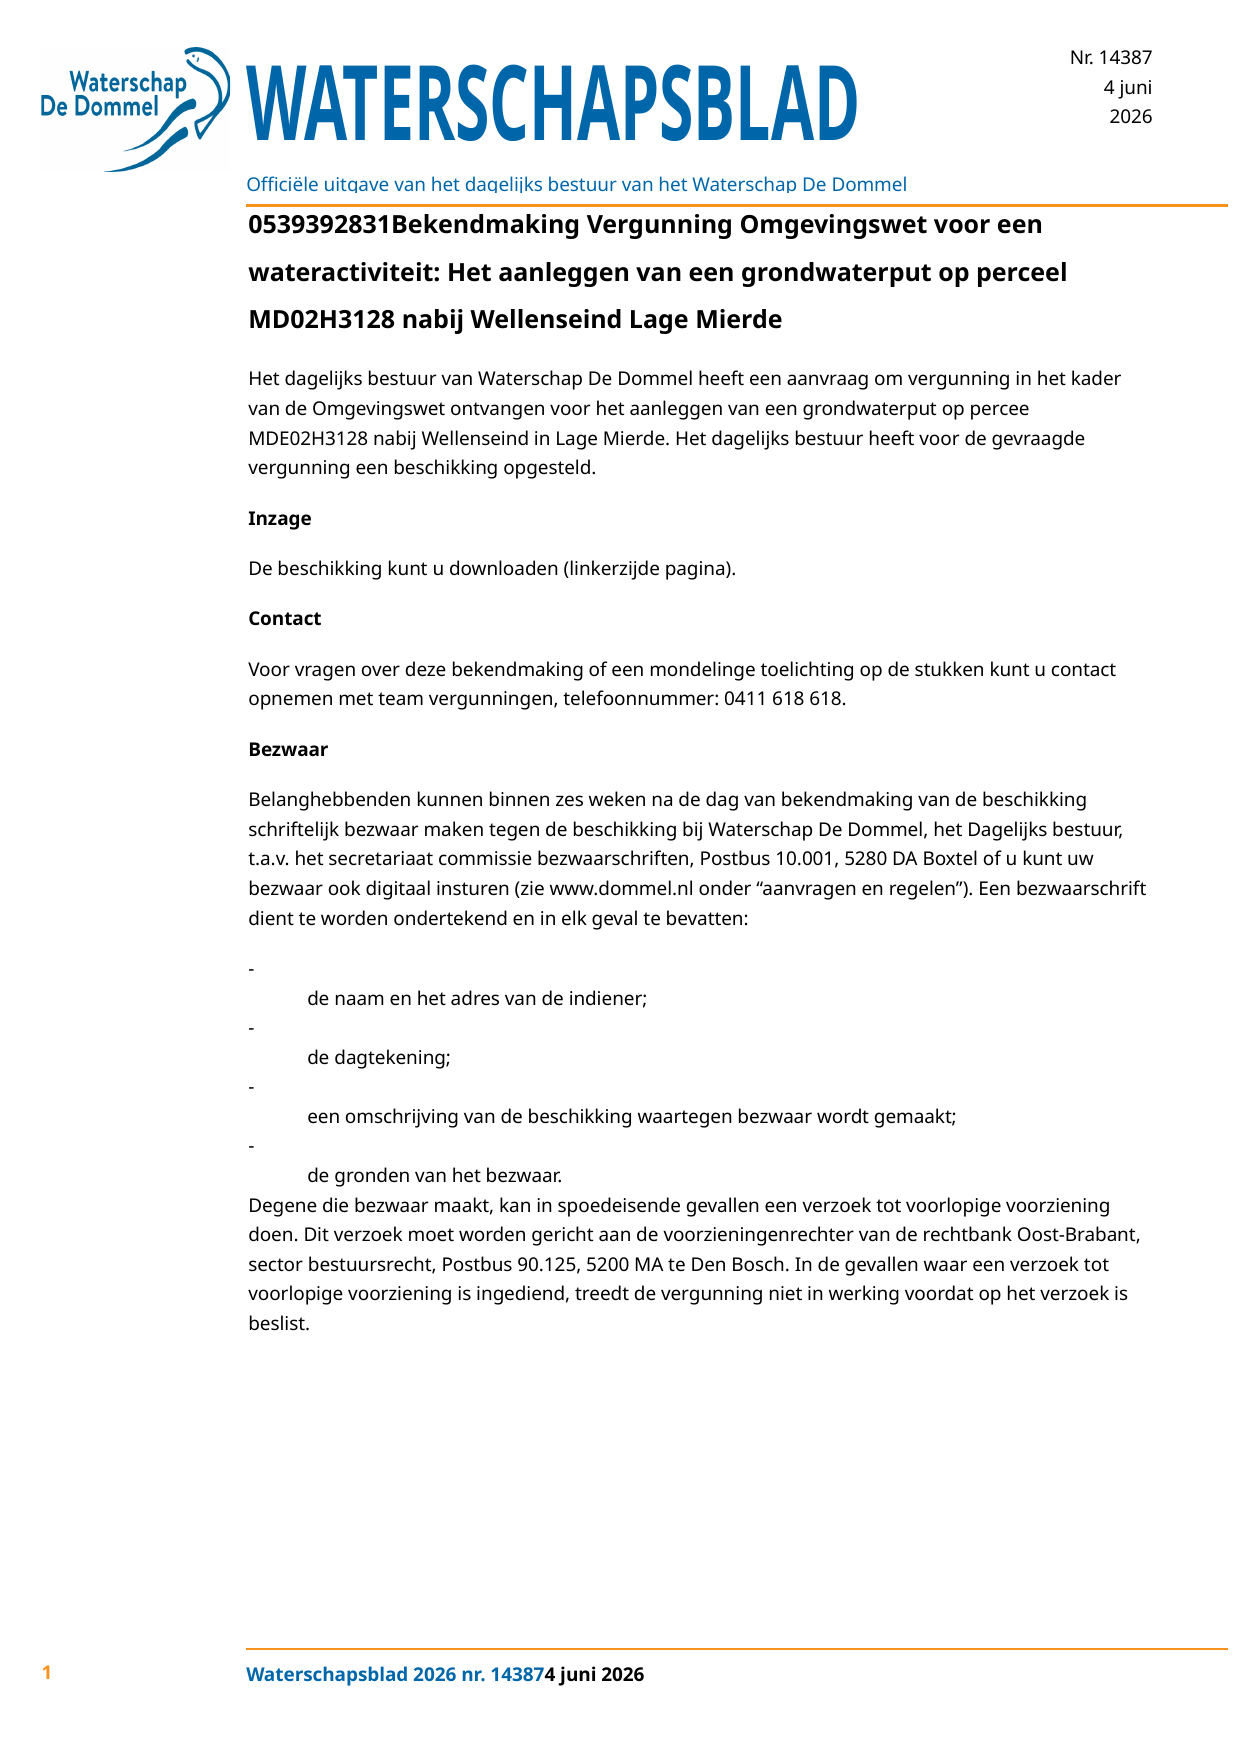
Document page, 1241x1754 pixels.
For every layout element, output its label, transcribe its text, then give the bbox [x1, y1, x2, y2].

picture [45, 99, 51, 111]
text Degene die bezwaar maakt, kan in spoedeisende gevallen een verzoek tot voorlopige voorziening doen. Dit verzoek moet worden gericht aan de voorzieningenrechter van de rechtbank Oost-Brabant, sector bestuursrecht, Postbus 90.125, 5200 MA te Den Bosch. In de gevallen waar een verzoek tot voorlopige voorziening is ingediend, treedt de vergunning niet in werking voordat op het verzoek is beslist. [248, 1192, 1152, 1336]
picture [204, 47, 231, 76]
text Inzage [248, 505, 1152, 530]
list de naam en het adres van de indiener; [248, 985, 1152, 1010]
text Contact [248, 606, 1152, 631]
text Belanghebbenden kunnen binnen zes weken na de dag van bekendmaking van de beschikking schriftelijk bezwaar maken tegen de beschikking bij Waterschap De Dommel, het Dagelijks bestuur, t.a.v. het secretariaat commissie bezwaarschriften, Postbus 10.001, 5280 DA Boxtel of u kunt uw bezwaar ook digitaal insturen (zie www.dommel.nl onder “aanvragen en regelen”). Een bezwaarschrift dient te worden ondertekend en in elk geval te bevatten: [248, 786, 1152, 930]
picture [198, 118, 210, 131]
text Voor vragen over deze bekendmaking of een mondelinge toelichting op de stukken kunt u contact opnemen met team vergunningen, telefoonnummer: 0411 618 618. [248, 656, 1152, 711]
text 0539392831Bekendmaking Vergunning Omgevingswet voor een wateractiviteit: Het aanleggen van een grondwaterput op perceel MD02H3128 nabij Wellenseind Lage Mierde [248, 207, 1152, 336]
text De beschikking kunt u downloaden (linkerzijde pagina). [248, 555, 1152, 581]
list de dagtekening; [248, 1044, 1152, 1069]
list een omschrijving van de beschikking waartegen bezwaar wordt gemaakt; [248, 1103, 1152, 1129]
list de gronden van het bezwaar. [248, 1162, 1152, 1188]
text Bezwaar [248, 736, 1152, 762]
picture [41, 47, 231, 172]
text Het dagelijks bestuur van Waterschap De Dommel heeft een aanvraag om vergunning in het kader van de Omgevingswet ontvangen voor het aanleggen van een grondwaterput op percee MDE02H3128 nabij Wellenseind in Lage Mierde. Het dagelijks bestuur heeft voor de gevraagde vergunning een beschikking opgesteld. [248, 366, 1152, 480]
